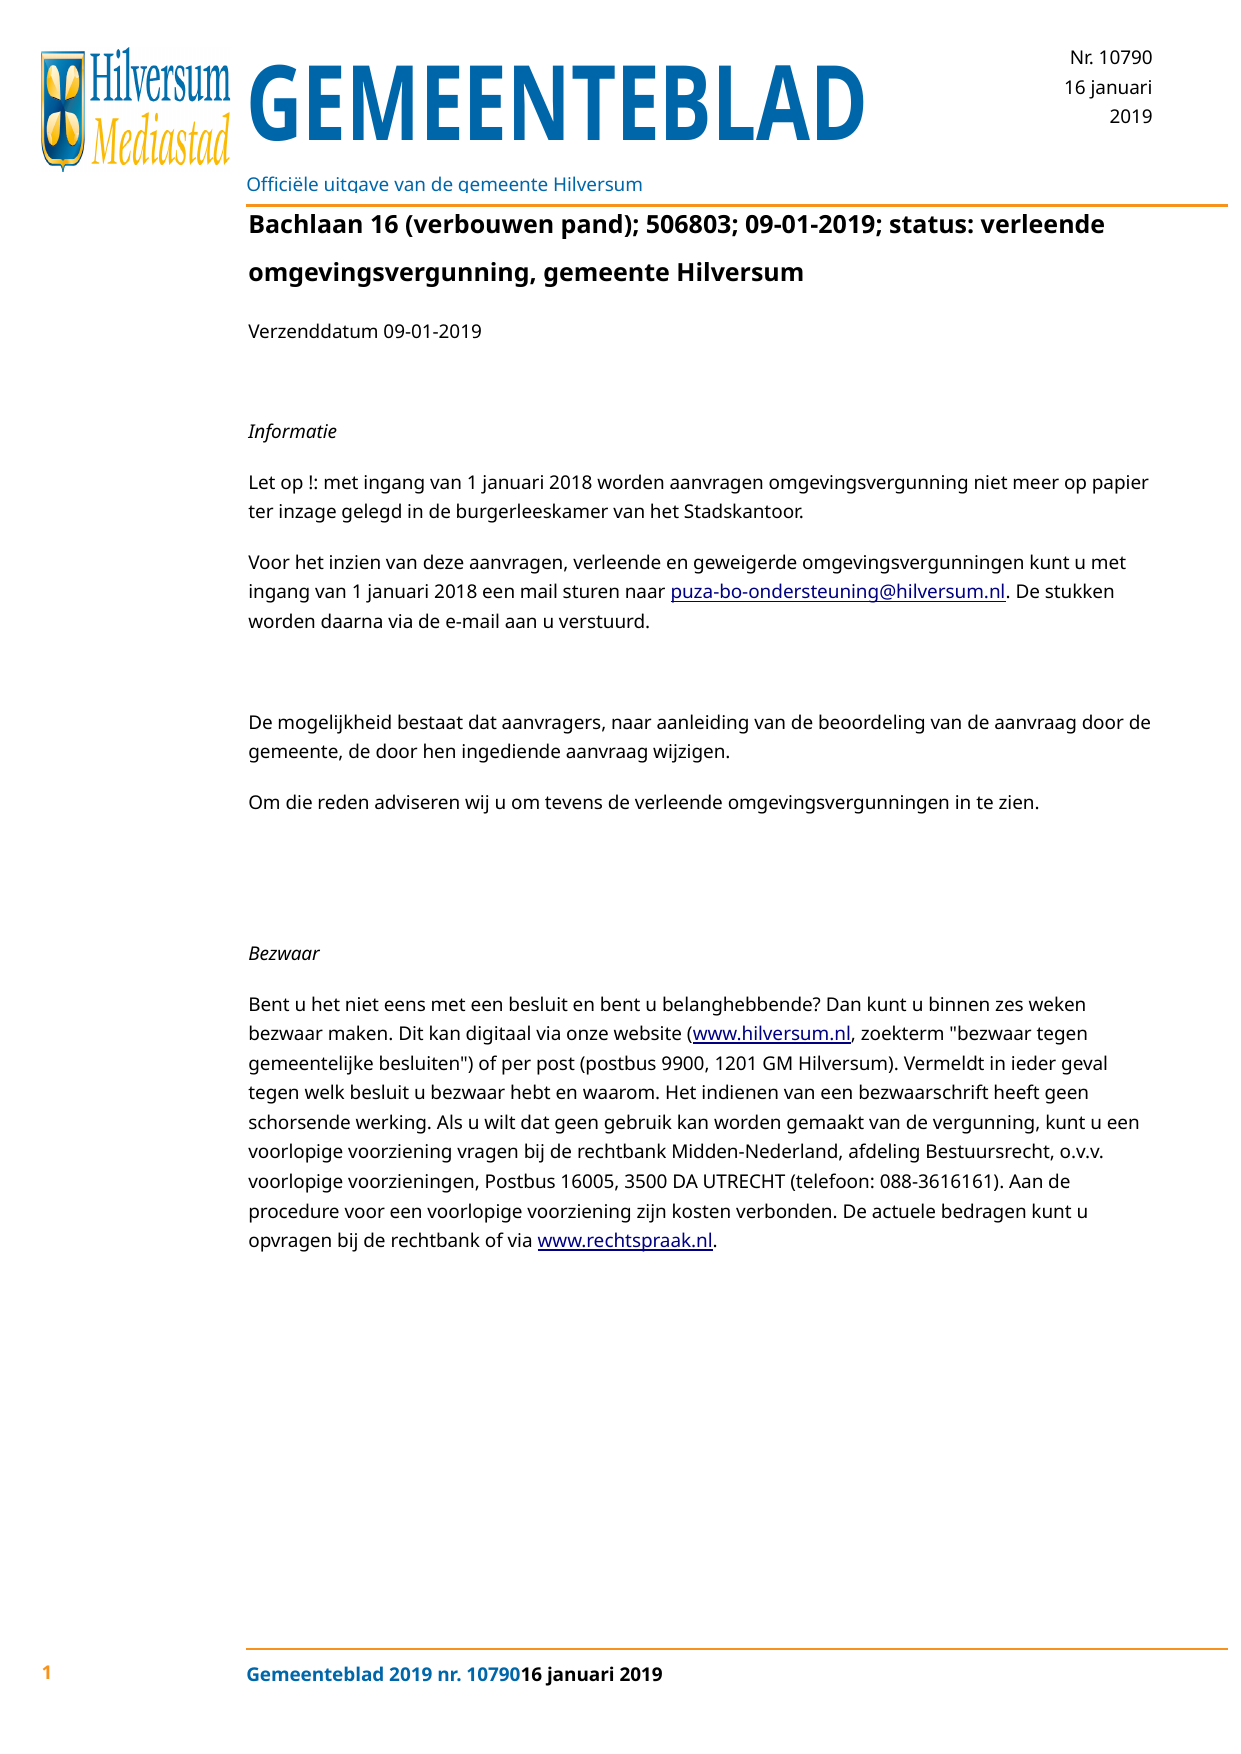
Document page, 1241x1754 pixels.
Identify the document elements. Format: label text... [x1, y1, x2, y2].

text Bachlaan 16 (verbouwen pand); 506803; 09-01-2019; status: verleende omgevingsvergunning, gemeente Hilversum [248, 207, 1152, 288]
text Verzenddatum 09-01-2019 [248, 318, 1152, 344]
text Bent u het niet eens met een besluit en bent u belanghebbende? Dan kunt u binnen zes weken bezwaar maken. Dit kan digitaal via onze website (www.hilversum.nl, zoekterm "bezwaar tegen gemeentelijke besluiten") of per post (postbus 9900, 1201 GM Hilversum). Vermeldt in ieder geval tegen welk besluit u bezwaar hebt en waarom. Het indienen van een bezwaarschrift heeft geen schorsende werking. Als u wilt dat geen gebruik kan worden gemaakt van de vergunning, kunt u een voorlopige voorziening vragen bij de rechtbank Midden-Nederland, afdeling Bestuursrecht, o.v.v. voorlopige voorzieningen, Postbus 16005, 3500 DA UTRECHT (telefoon: 088-3616161). Aan de procedure voor een voorlopige voorziening zijn kosten verbonden. De actuele bedragen kunt u opvragen bij de rechtbank of via www.rechtspraak.nl. [248, 991, 1152, 1253]
text Informatie [248, 419, 1152, 444]
picture [41, 47, 231, 172]
text Om die reden adviseren wij u om tevens de verleende omgevingsvergunningen in te zien. [248, 789, 1152, 815]
text Let op !: met ingang van 1 januari 2018 worden aanvragen omgevingsvergunning niet meer op papier ter inzage gelegd in de burgerleeskamer van het Stadskantoor. [248, 469, 1152, 524]
text Voor het inzien van deze aanvragen, verleende en geweigerde omgevingsvergunningen kunt u met ingang van 1 januari 2018 een mail sturen naar puza-bo-ondersteuning@hilversum.nl. De stukken worden daarna via de e-mail aan u verstuurd. [248, 549, 1152, 634]
text De mogelijkheid bestaat dat aanvragers, naar aanleiding van de beoordeling van de aanvraag door de gemeente, de door hen ingediende aanvraag wijzigen. [248, 709, 1152, 764]
text Bezwaar [248, 940, 1152, 966]
